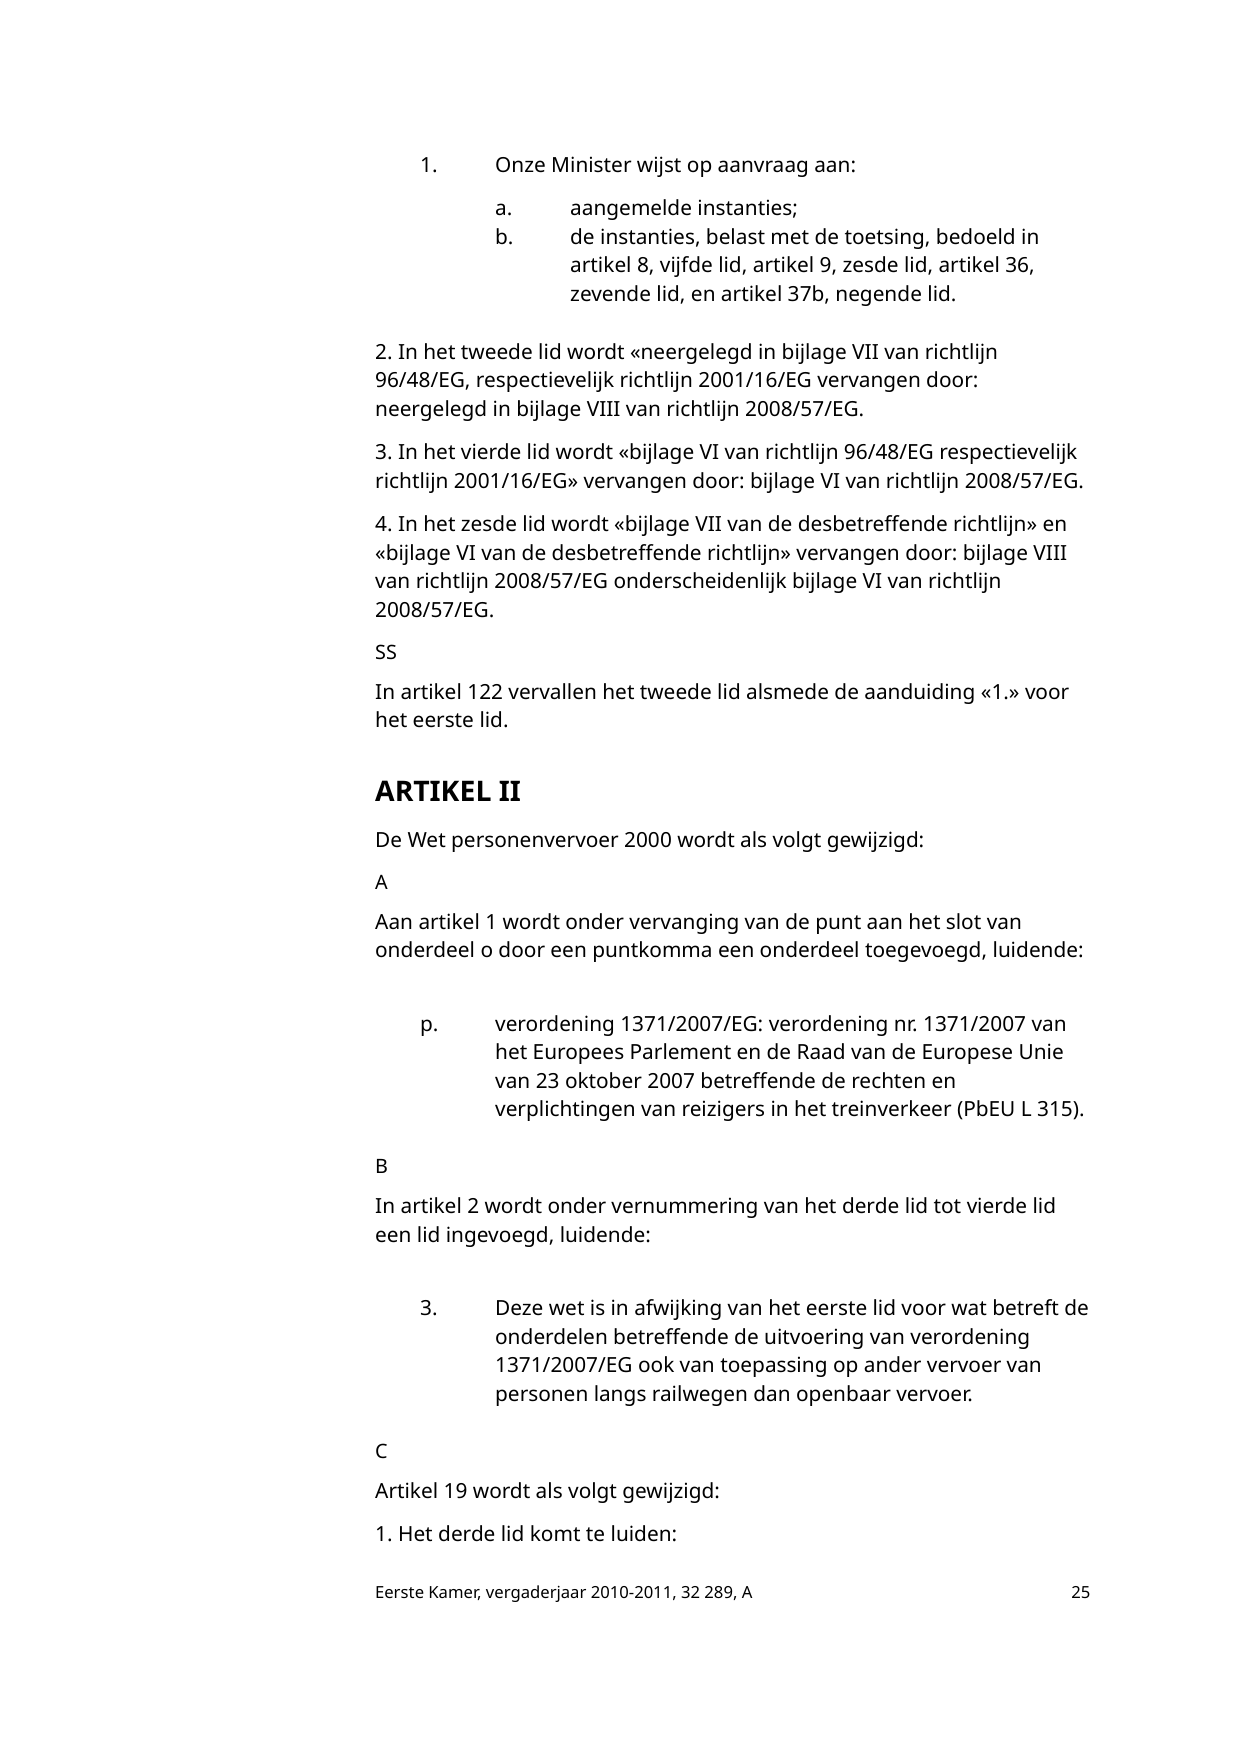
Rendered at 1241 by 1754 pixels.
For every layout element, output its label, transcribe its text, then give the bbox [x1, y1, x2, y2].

text De Wet personenvervoer 2000 wordt als volgt gewijzigd: [375, 825, 1090, 853]
text B [375, 1153, 1090, 1180]
text In artikel 122 vervallen het tweede lid alsmede de aanduiding «1.» voor het eerste lid. [375, 677, 1090, 734]
text C [375, 1437, 1090, 1464]
text 2. In het tweede lid wordt «neergelegd in bijlage VII van richtlijn 96/48/EG, respectievelijk richtlijn 2001/16/EG vervangen door: neergelegd in bijlage VIII van richtlijn 2008/57/EG. [375, 337, 1090, 422]
list verordening 1371/2007/EG: verordening nr. 1371/2007 van het Europees Parlement en de Raad van de Europese Unie van 23 oktober 2007 betreffende de rechten en verplichtingen van reizigers in het treinverkeer (PbEU L 315). [420, 1009, 1090, 1123]
list Deze wet is in afwijking van het eerste lid voor wat betreft de onderdelen betreffende de uitvoering van verordening 1371/2007/EG ook van toepassing op ander vervoer van personen langs railwegen dan openbaar vervoer. [420, 1293, 1090, 1407]
list Onze Minister wijst op aanvraag aan: [420, 150, 1090, 178]
text 3. In het vierde lid wordt «bijlage VI van richtlijn 96/48/EG respectievelijk richtlijn 2001/16/EG» vervangen door: bijlage VI van richtlijn 2008/57/EG. [375, 437, 1090, 494]
text 4. In het zesde lid wordt «bijlage VII van de desbetreffende richtlijn» en «bijlage VI van de desbetreffende richtlijn» vervangen door: bijlage VIII van richtlijn 2008/57/EG onderscheidenlijk bijlage VI van richtlijn 2008/57/EG. [375, 509, 1090, 623]
list de instanties, belast met de toetsing, bedoeld in artikel 8, vijfde lid, artikel 9, zesde lid, artikel 36, zevende lid, en artikel 37b, negende lid. [495, 222, 1090, 307]
text In artikel 2 wordt onder vernummering van het derde lid tot vierde lid een lid ingevoegd, luidende: [375, 1191, 1090, 1248]
text Aan artikel 1 wordt onder vervanging van de punt aan het slot van onderdeel o door een puntkomma een onderdeel toegevoegd, luidende: [375, 907, 1090, 964]
text SS [375, 638, 1090, 665]
text 1. Het derde lid komt te luiden: [375, 1519, 1090, 1548]
list aangemelde instanties; [495, 193, 1090, 222]
subtitle ARTIKEL II [375, 771, 1090, 810]
text Artikel 19 wordt als volgt gewijzigd: [375, 1476, 1090, 1504]
text A [375, 868, 1090, 895]
